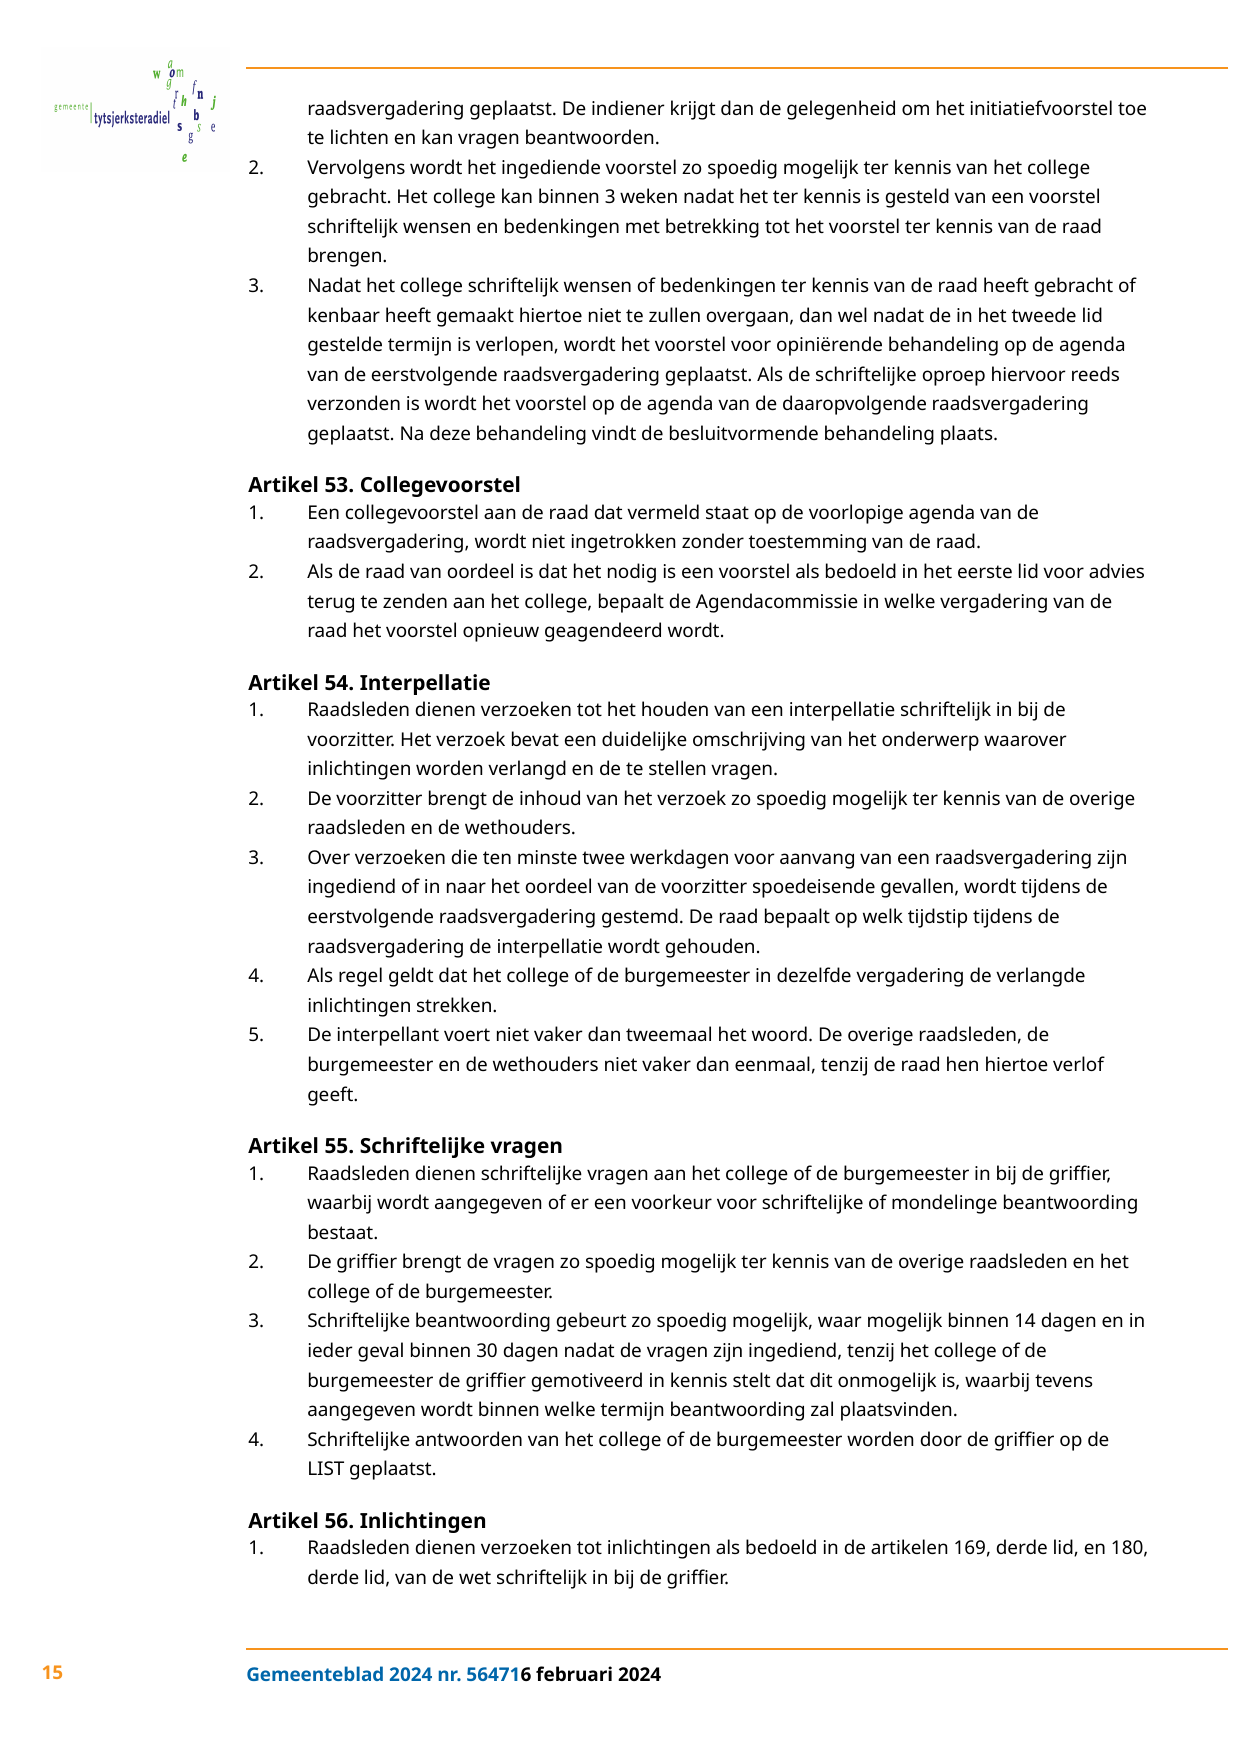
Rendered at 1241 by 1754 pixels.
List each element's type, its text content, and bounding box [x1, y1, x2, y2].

list Schriftelijke beantwoording gebeurt zo spoedig mogelijk, waar mogelijk binnen 14 dagen en in ieder geval binnen 30 dagen nadat de vragen zijn ingediend, tenzij het college of de burgemeester de griffier gemotiveerd in kennis stelt dat dit onmogelijk is, waarbij tevens aangegeven wordt binnen welke termijn beantwoording zal plaatsvinden. [248, 1308, 1152, 1422]
list Over verzoeken die ten minste twee werkdagen voor aanvang van een raadsvergadering zijn ingediend of in naar het oordeel van de voorzitter spoedeisende gevallen, wordt tijdens de eerstvolgende raadsvergadering gestemd. De raad bepaalt op welk tijdstip tijdens de raadsvergadering de interpellatie wordt gehouden. [248, 844, 1152, 959]
text Artikel 55. Schriftelijke vragen [248, 1131, 1152, 1160]
list Vervolgens wordt het ingediende voorstel zo spoedig mogelijk ter kennis van het college gebracht. Het college kan binnen 3 weken nadat het ter kennis is gesteld van een voorstel schriftelijk wensen en bedenkingen met betrekking tot het voorstel ter kennis van de raad brengen. [248, 154, 1152, 268]
list Schriftelijke antwoorden van het college of de burgemeester worden door de griffier op de LIST geplaatst. [248, 1426, 1152, 1481]
text Artikel 56. Inlichtingen [248, 1506, 1152, 1534]
list Raadsleden dienen verzoeken tot het houden van een interpellatie schriftelijk in bij de voorzitter. Het verzoek bevat een duidelijke omschrijving van het onderwerp waarover inlichtingen worden verlangd en de te stellen vragen. [248, 696, 1152, 781]
list Als regel geldt dat het college of de burgemeester in dezelfde vergadering de verlangde inlichtingen strekken. [248, 962, 1152, 1018]
list Raadsleden dienen verzoeken tot inlichtingen als bedoeld in de artikelen 169, derde lid, en 180, derde lid, van de wet schriftelijk in bij de griffier. [248, 1534, 1152, 1590]
list Nadat het college schriftelijk wensen of bedenkingen ter kennis van de raad heeft gebracht of kenbaar heeft gemaakt hiertoe niet te zullen overgaan, dan wel nadat de in het tweede lid gestelde termijn is verlopen, wordt het voorstel voor opiniërende behandeling op de agenda van de eerstvolgende raadsvergadering geplaatst. Als de schriftelijke oproep hiervoor reeds verzonden is wordt het voorstel op de agenda van de daaropvolgende raadsvergadering geplaatst. Na deze behandeling vindt de besluitvormende behandeling plaats. [248, 272, 1152, 446]
list De griffier brengt de vragen zo spoedig mogelijk ter kennis van de overige raadsleden en het college of de burgemeester. [248, 1248, 1152, 1304]
list De interpellant voert niet vaker dan tweemaal het woord. De overige raadsleden, de burgemeester en de wethouders niet vaker dan eenmaal, tenzij de raad hen hiertoe verlof geeft. [248, 1022, 1152, 1107]
list Als de raad van oordeel is dat het nodig is een voorstel als bedoeld in het eerste lid voor advies terug te zenden aan het college, bepaalt de Agendacommissie in welke vergadering van de raad het voorstel opnieuw geagendeerd wordt. [248, 558, 1152, 643]
text Artikel 53. Collegevoorstel [248, 471, 1152, 499]
text Artikel 54. Interpellatie [248, 668, 1152, 696]
list De voorzitter brengt de inhoud van het verzoek zo spoedig mogelijk ter kennis van de overige raadsleden en de wethouders. [248, 785, 1152, 840]
list raadsvergadering geplaatst. De indiener krijgt dan de gelegenheid om het initiatiefvoorstel toe te lichten en kan vragen beantwoorden. [248, 95, 1152, 150]
picture [41, 47, 231, 172]
list Raadsleden dienen schriftelijke vragen aan het college of de burgemeester in bij de griffier, waarbij wordt aangegeven of er een voorkeur voor schriftelijke of mondelinge beantwoording bestaat. [248, 1160, 1152, 1244]
list Een collegevoorstel aan de raad dat vermeld staat op de voorlopige agenda van de raadsvergadering, wordt niet ingetrokken zonder toestemming van de raad. [248, 499, 1152, 554]
